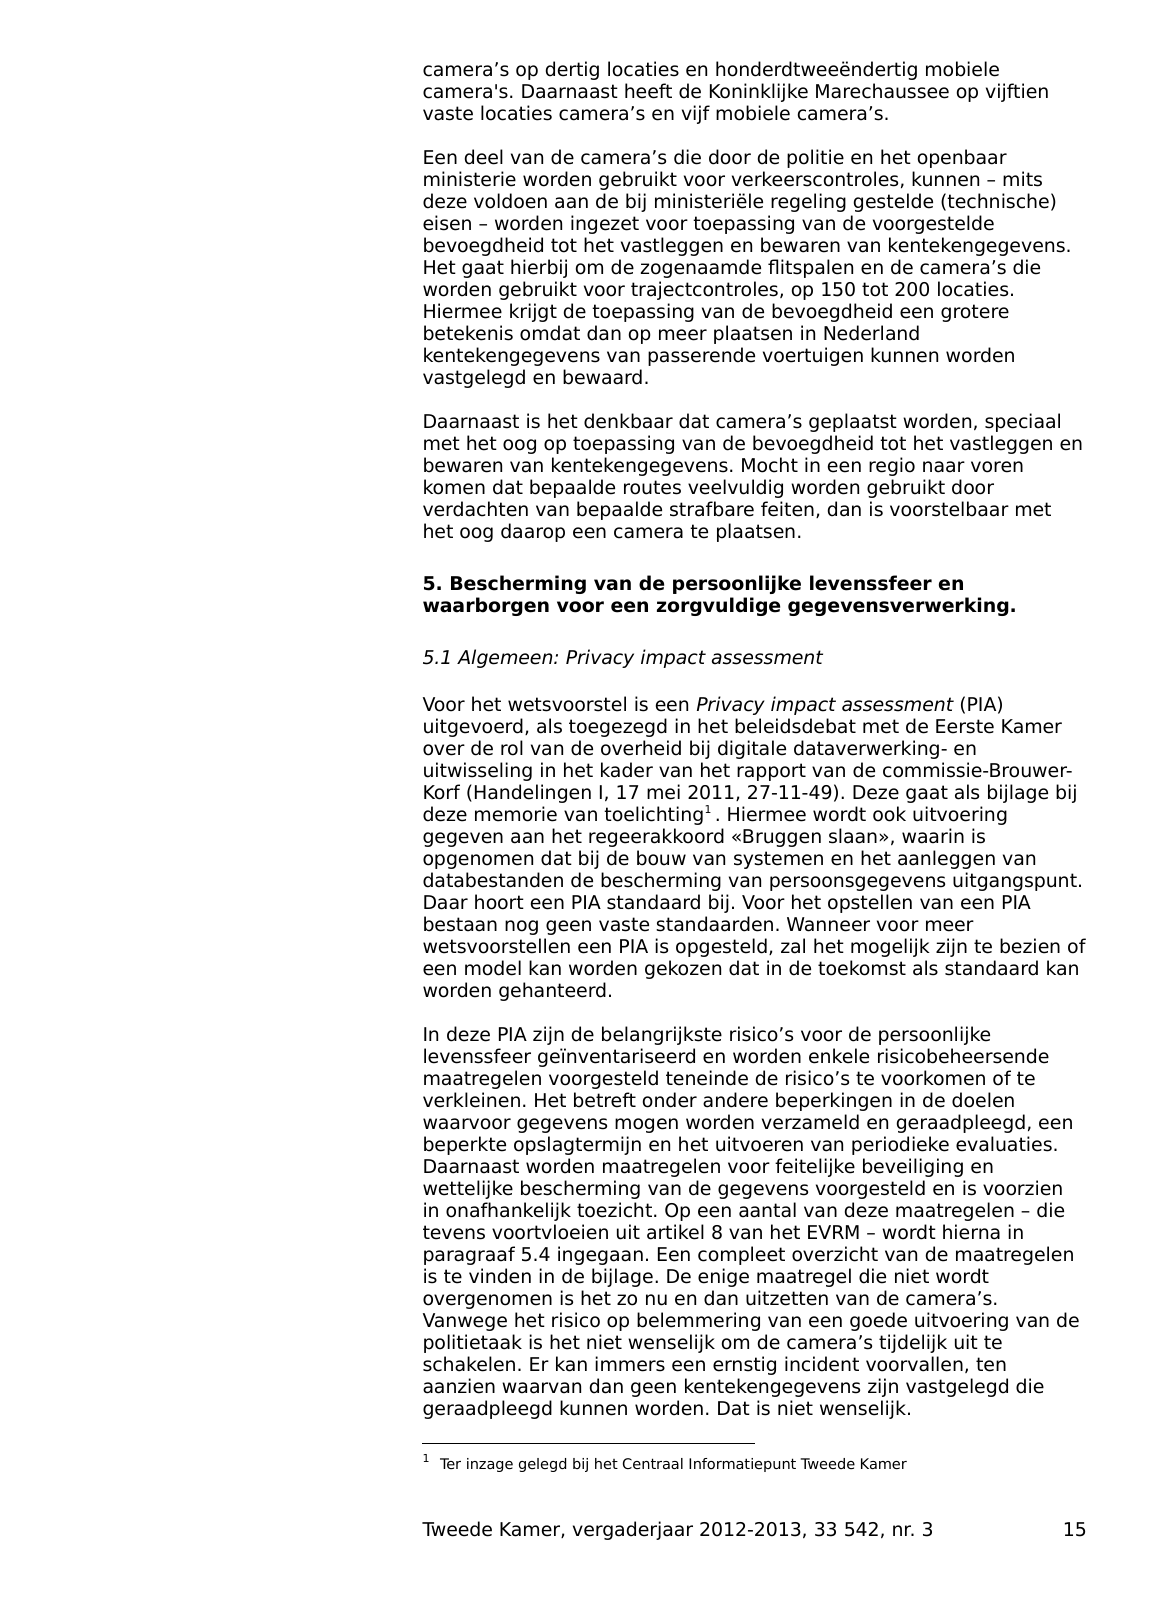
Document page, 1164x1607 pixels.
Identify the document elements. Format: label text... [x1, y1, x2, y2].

subtitle 5. Bescherming van de persoonlijke levenssfeer en waarborgen voor een zorgvuldige gegevensverwerking. [422, 573, 1087, 617]
text Ter inzage gelegd bij het Centraal Informatiepunt Tweede Kamer [422, 1452, 1087, 1474]
text In deze PIA zijn de belangrijkste risico’s voor de persoonlijke levenssfeer geïnventariseerd en worden enkele risicobeheersende maatregelen voorgesteld teneinde de risico’s te voorkomen of te verkleinen. Het betreft onder andere beperkingen in de doelen waarvoor gegevens mogen worden verzameld en geraadpleegd, een beperkte opslagtermijn en het uitvoeren van periodieke evaluaties. Daarnaast worden maatregelen voor feitelijke beveiliging en wettelijke bescherming van de gegevens voorgesteld en is voorzien in onafhankelijk toezicht. Op een aantal van deze maatregelen – die tevens voortvloeien uit artikel 8 van het EVRM – wordt hierna in paragraaf 5.4 ingegaan. Een compleet overzicht van de maatregelen is te vinden in de bijlage. De enige maatregel die niet wordt overgenomen is het zo nu en dan uitzetten van de camera’s. Vanwege het risico op belemmering van een goede uitvoering van de politietaak is het niet wenselijk om de camera’s tijdelijk uit te schakelen. Er kan immers een ernstig incident voorvallen, ten aanzien waarvan dan geen kentekengegevens zijn vastgelegd die geraadpleegd kunnen worden. Dat is niet wenselijk. [422, 1024, 1087, 1419]
subtitle 5.1 Algemeen: Privacy impact assessment [422, 647, 1087, 669]
text Daarnaast is het denkbaar dat camera’s geplaatst worden, speciaal met het oog op toepassing van de bevoegdheid tot het vastleggen en bewaren van kentekengegevens. Mocht in een regio naar voren komen dat bepaalde routes veelvuldig worden gebruikt door verdachten van bepaalde strafbare feiten, dan is voorstelbaar met het oog daarop een camera te plaatsen. [422, 411, 1087, 543]
text camera’s op dertig locaties en honderdtweeëndertig mobiele camera's. Daarnaast heeft de Koninklijke Marechaussee op vijftien vaste locaties camera’s en vijf mobiele camera’s. [422, 59, 1087, 125]
text Voor het wetsvoorstel is een Privacy impact assessment (PIA) uitgevoerd, als toegezegd in het beleidsdebat met de Eerste Kamer over de rol van de overheid bij digitale dataverwerking- en uitwisseling in het kader van het rapport van de commissie-Brouwer-Korf (Handelingen I, 17 mei 2011, 27-11-49). Deze gaat als bijlage bij deze memorie van toelichting. Hiermee wordt ook uitvoering gegeven aan het regeerakkoord «Bruggen slaan», waarin is opgenomen dat bij de bouw van systemen en het aanleggen van databestanden de bescherming van persoonsgegevens uitgangspunt. Daar hoort een PIA standaard bij. Voor het opstellen van een PIA bestaan nog geen vaste standaarden. Wanneer voor meer wetsvoorstellen een PIA is opgesteld, zal het mogelijk zijn te bezien of een model kan worden gekozen dat in de toekomst als standaard kan worden gehanteerd. [422, 694, 1087, 1002]
text Een deel van de camera’s die door de politie en het openbaar ministerie worden gebruikt voor verkeerscontroles, kunnen – mits deze voldoen aan de bij ministeriële regeling gestelde (technische) eisen – worden ingezet voor toepassing van de voorgestelde bevoegdheid tot het vastleggen en bewaren van kentekengegevens. Het gaat hierbij om de zogenaamde flitspalen en de camera’s die worden gebruikt voor trajectcontroles, op 150 tot 200 locaties. Hiermee krijgt de toepassing van de bevoegdheid een grotere betekenis omdat dan op meer plaatsen in Nederland kentekengegevens van passerende voertuigen kunnen worden vastgelegd en bewaard. [422, 147, 1087, 389]
